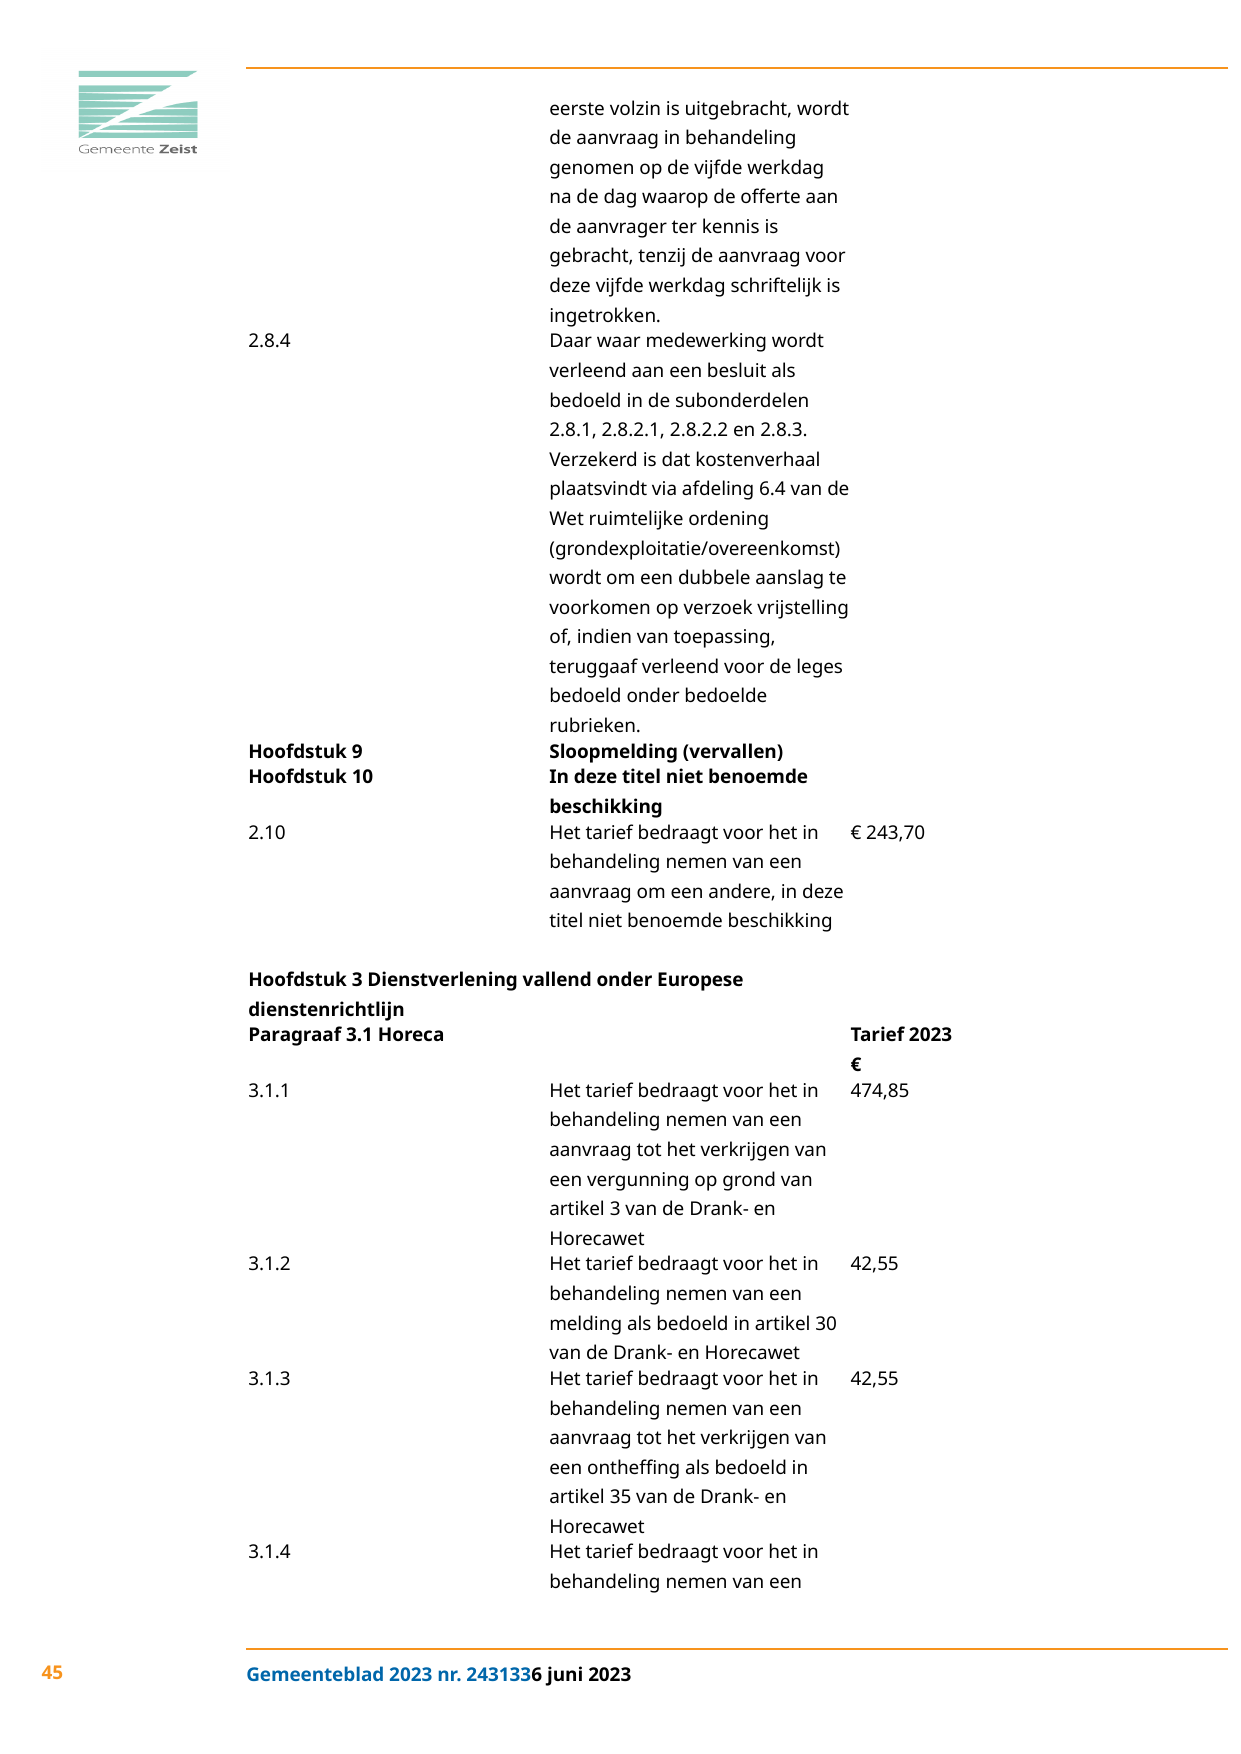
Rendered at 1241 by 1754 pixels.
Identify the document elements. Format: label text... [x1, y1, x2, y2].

table_cell 42,55 [850, 1365, 1152, 1539]
table_header [850, 966, 1152, 1022]
table_cell [850, 95, 1152, 328]
table_cell 42,55 [850, 1251, 1152, 1365]
table_cell Het tarief bedraagt voor het in behandeling nemen van een [549, 1539, 850, 1594]
table_header Hoofdstuk 3 Dienstverlening vallend onder Europese dienstenrichtlijn [248, 966, 850, 1022]
table_cell [850, 764, 1152, 819]
table_cell [850, 1539, 1152, 1594]
table_cell Paragraaf 3.1 Horeca [248, 1022, 850, 1077]
table_cell Het tarief bedraagt voor het in behandeling nemen van een aanvraag om een andere, in deze titel niet benoemde beschikking [549, 819, 850, 933]
table_cell Het tarief bedraagt voor het in behandeling nemen van een aanvraag tot het verkrijgen van een vergunning op grond van artikel 3 van de Drank- en Horecawet [549, 1077, 850, 1251]
table_cell 2.8.4 [248, 328, 549, 738]
table_cell Het tarief bedraagt voor het in behandeling nemen van een melding als bedoeld in artikel 30 van de Drank- en Horecawet [549, 1251, 850, 1365]
table_cell [248, 95, 549, 328]
table_cell [850, 738, 1152, 764]
table_cell In deze titel niet benoemde beschikking [549, 764, 850, 819]
picture [41, 47, 231, 172]
table_cell 3.1.3 [248, 1365, 549, 1539]
table_cell Hoofdstuk 10 [248, 764, 549, 819]
table_cell Tarief 2023 € [850, 1022, 1152, 1077]
table_cell € 243,70 [850, 819, 1152, 933]
table_cell Daar waar medewerking wordt verleend aan een besluit als bedoeld in de subonderdelen 2.8.1, 2.8.2.1, 2.8.2.2 en 2.8.3. Verzekerd is dat kostenverhaal plaatsvindt via afdeling 6.4 van de Wet ruimtelijke ordening (grondexploitatie/overeenkomst) wordt om een dubbele aanslag te voorkomen op verzoek vrijstelling of, indien van toepassing, teruggaaf verleend voor de leges bedoeld onder bedoelde rubrieken. [549, 328, 850, 738]
table_cell 474,85 [850, 1077, 1152, 1251]
table_cell eerste volzin is uitgebracht, wordt de aanvraag in behandeling genomen op de vijfde werkdag na de dag waarop de offerte aan de aanvrager ter kennis is gebracht, tenzij de aanvraag voor deze vijfde werkdag schriftelijk is ingetrokken. [549, 95, 850, 328]
table_cell 2.10 [248, 819, 549, 933]
table_cell Het tarief bedraagt voor het in behandeling nemen van een aanvraag tot het verkrijgen van een ontheffing als bedoeld in artikel 35 van de Drank- en Horecawet [549, 1365, 850, 1539]
table_cell Sloopmelding (vervallen) [549, 738, 850, 764]
table_cell 3.1.1 [248, 1077, 549, 1251]
table_cell 3.1.2 [248, 1251, 549, 1365]
table_cell [850, 328, 1152, 738]
table_cell Hoofdstuk 9 [248, 738, 549, 764]
table_cell 3.1.4 [248, 1539, 549, 1594]
